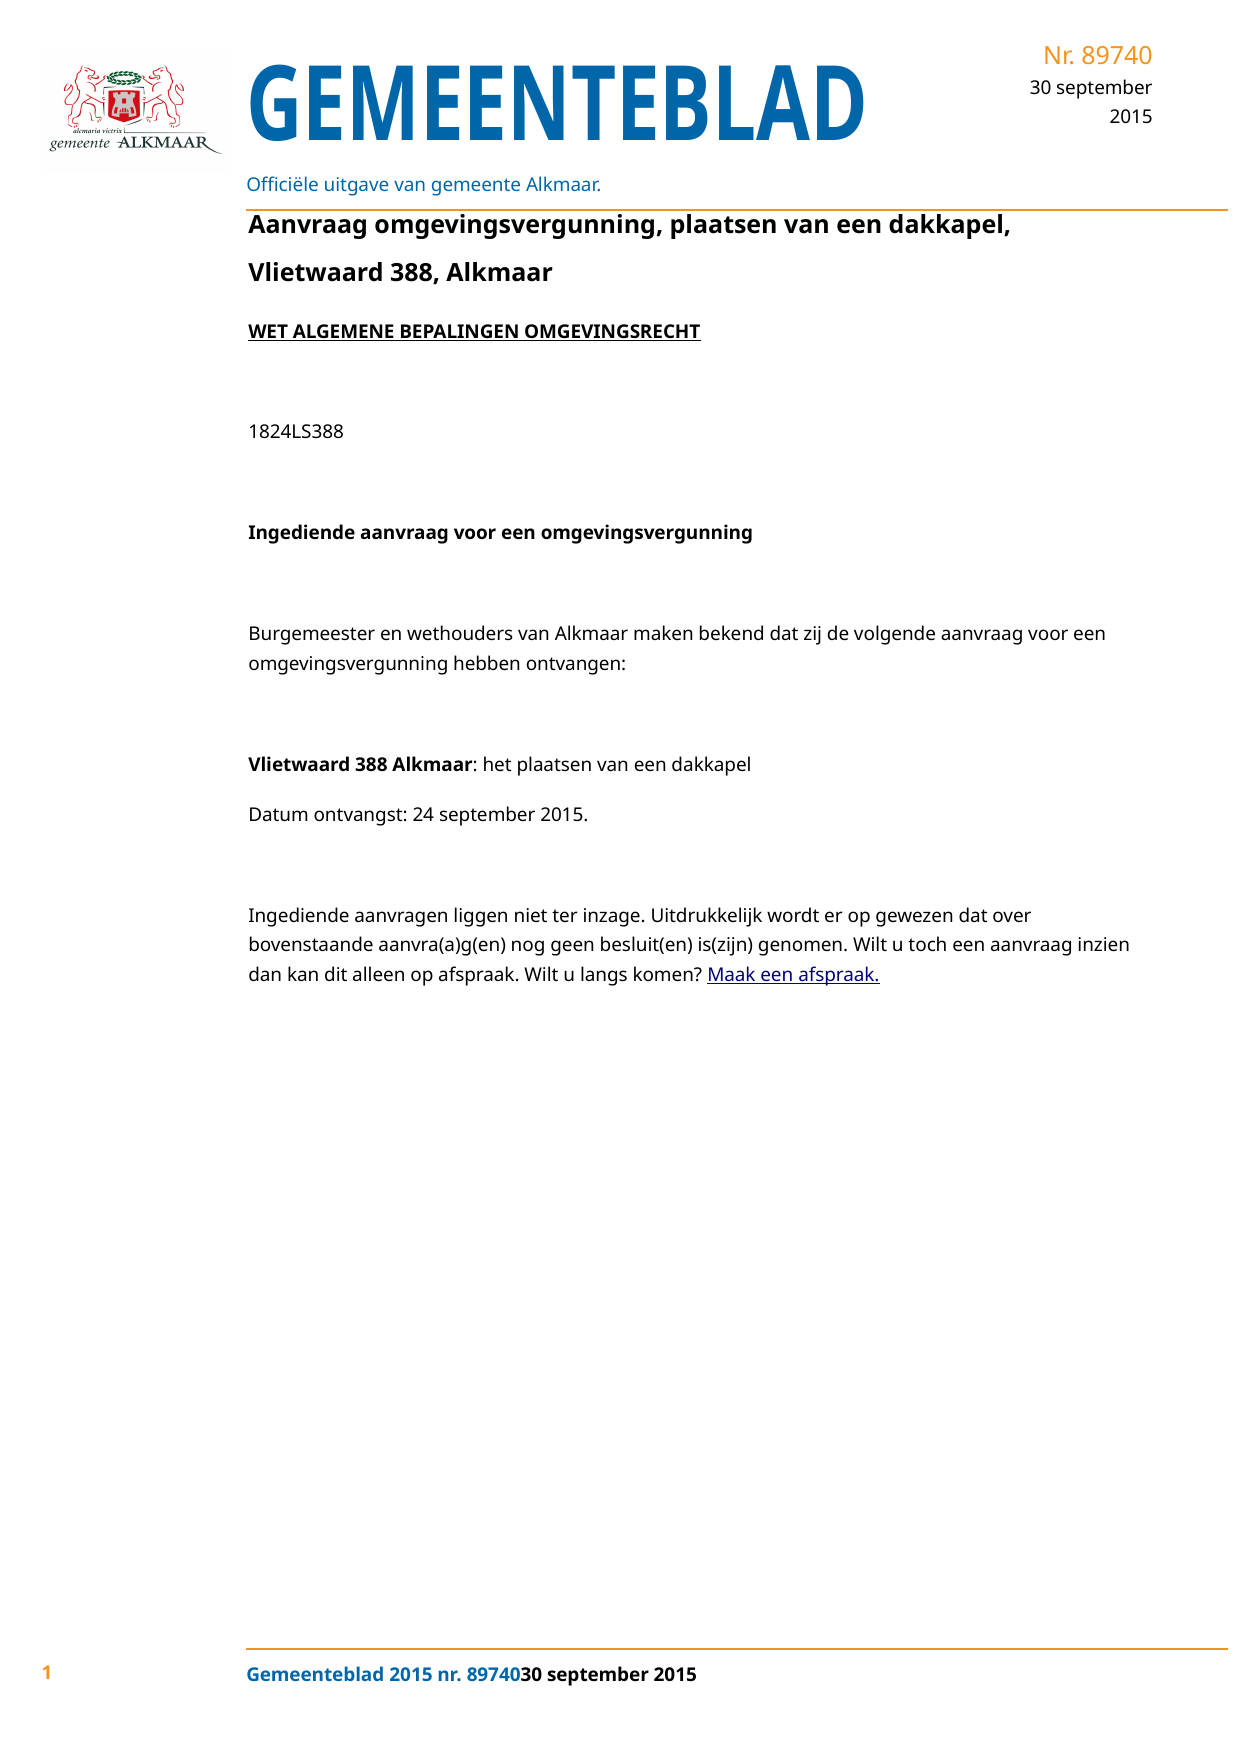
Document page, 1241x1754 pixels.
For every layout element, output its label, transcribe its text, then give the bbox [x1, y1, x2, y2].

text Ingediende aanvraag voor een omgevingsvergunning [248, 519, 1152, 545]
text Burgemeester en wethouders van Alkmaar maken bekend dat zij de volgende aanvraag voor een omgevingsvergunning hebben ontvangen: [248, 620, 1152, 676]
picture [41, 47, 231, 172]
text Ingediende aanvragen liggen niet ter inzage. Uitdrukkelijk wordt er op gewezen dat over bovenstaande aanvra(a)g(en) nog geen besluit(en) is(zijn) genomen. Wilt u toch een aanvraag inzien dan kan dit alleen op afspraak. Wilt u langs komen? Maak een afspraak. [248, 902, 1152, 987]
text WET ALGEMENE BEPALINGEN OMGEVINGSRECHT [248, 318, 1152, 344]
text 1824LS388 [248, 419, 1152, 444]
text Datum ontvangst: 24 september 2015. [248, 801, 1152, 827]
text Vlietwaard 388 Alkmaar: het plaatsen van een dakkapel [248, 751, 1152, 777]
text Aanvraag omgevingsvergunning, plaatsen van een dakkapel, Vlietwaard 388, Alkmaar [248, 211, 1152, 288]
